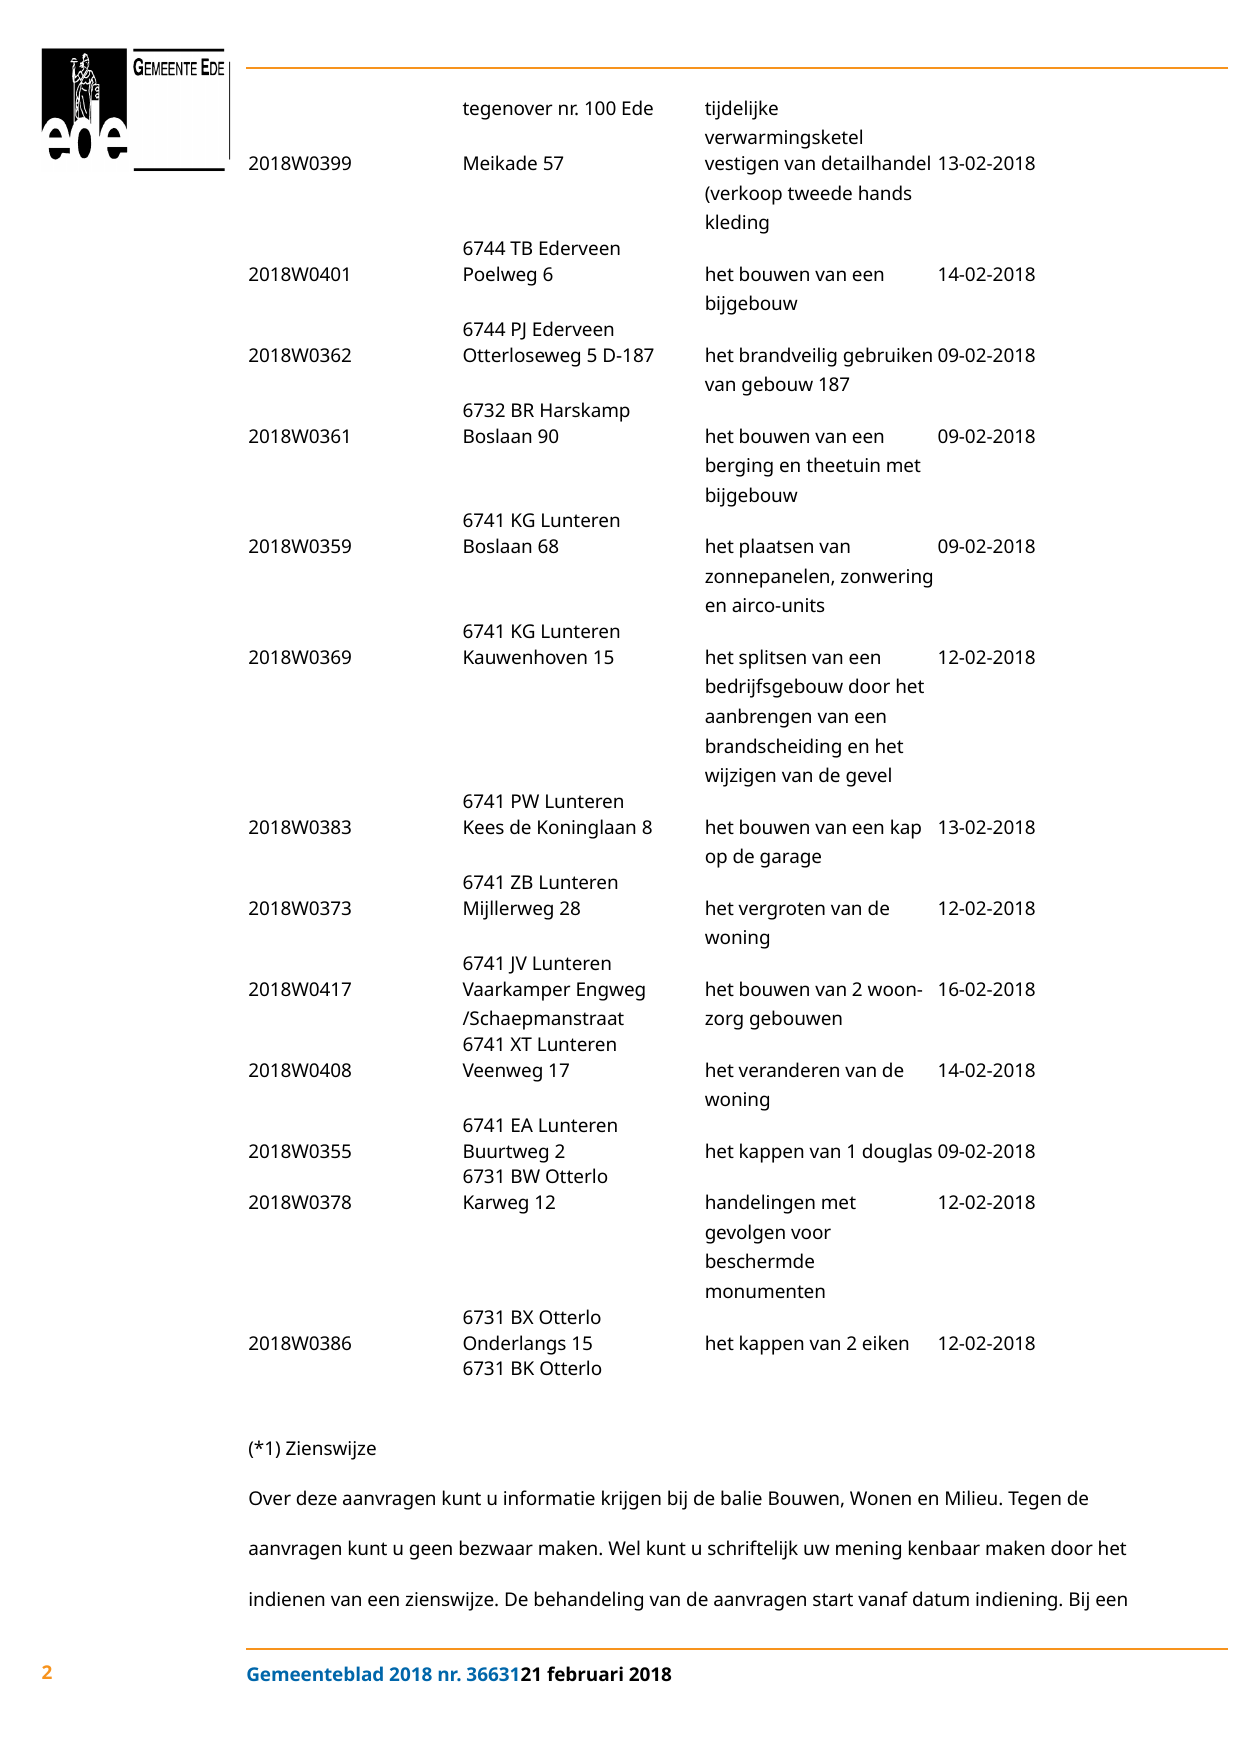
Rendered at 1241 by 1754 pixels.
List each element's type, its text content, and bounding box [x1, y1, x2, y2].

table_cell 2018W0359 [248, 534, 462, 618]
table_cell het kappen van 2 eiken [705, 1330, 937, 1355]
table_cell [248, 1304, 462, 1330]
table_cell 6741 EA Lunteren [462, 1112, 704, 1138]
table_cell Boslaan 90 [462, 423, 704, 508]
table_cell het plaatsen van zonnepanelen, zonwering en airco-units [705, 534, 937, 618]
table_cell [248, 618, 462, 644]
table_cell 2018W0399 [248, 150, 462, 235]
picture [41, 47, 231, 172]
table_cell [937, 788, 1152, 814]
table_cell tijdelijke verwarmingsketel [705, 95, 937, 150]
table_cell 2018W0417 [248, 976, 462, 1031]
table_cell [705, 618, 937, 644]
table_cell 09-02-2018 [937, 342, 1152, 397]
table_cell [937, 1031, 1152, 1057]
table_cell het brandveilig gebruiken van gebouw 187 [705, 342, 937, 397]
table_cell tegenover nr. 100 Ede [462, 95, 704, 150]
table_cell 12-02-2018 [937, 1330, 1152, 1355]
table_cell [705, 1164, 937, 1189]
text aanvragen kunt u geen bezwaar maken. Wel kunt u schriftelijk uw mening kenbaar maken door het [248, 1536, 1152, 1561]
table_cell handelingen met gevolgen voor beschermde monumenten [705, 1190, 937, 1304]
table_cell [248, 1355, 462, 1381]
table_cell [705, 788, 937, 814]
table_cell Veenweg 17 [462, 1057, 704, 1112]
table_cell 12-02-2018 [937, 1190, 1152, 1304]
table_cell [248, 950, 462, 976]
table_cell het kappen van 1 douglas [705, 1138, 937, 1164]
table_cell 6731 BW Otterlo [462, 1164, 704, 1189]
table_cell 6744 TB Ederveen [462, 235, 704, 261]
table_cell 6731 BK Otterlo [462, 1355, 704, 1381]
text (*1) Zienswijze [248, 1435, 1152, 1461]
table_cell [937, 397, 1152, 423]
table_cell 6741 KG Lunteren [462, 618, 704, 644]
table_cell [937, 869, 1152, 895]
table_cell Boslaan 68 [462, 534, 704, 618]
table_cell Meikade 57 [462, 150, 704, 235]
table_cell 2018W0383 [248, 814, 462, 869]
table_cell [937, 950, 1152, 976]
table_cell 14-02-2018 [937, 261, 1152, 316]
table_cell 2018W0361 [248, 423, 462, 508]
table_cell 2018W0362 [248, 342, 462, 397]
table_cell 2018W0373 [248, 895, 462, 950]
table_cell [937, 235, 1152, 261]
table_cell 6744 PJ Ederveen [462, 316, 704, 342]
table_cell Vaarkamper Engweg /Schaepmanstraat [462, 976, 704, 1031]
table_cell [248, 1164, 462, 1189]
table_cell [705, 508, 937, 533]
table_cell [248, 788, 462, 814]
table_cell 2018W0378 [248, 1190, 462, 1304]
table_cell [248, 508, 462, 533]
table_cell [705, 1304, 937, 1330]
table_cell [248, 1112, 462, 1138]
table_cell 2018W0355 [248, 1138, 462, 1164]
table_cell 2018W0408 [248, 1057, 462, 1112]
table_cell [937, 1164, 1152, 1189]
table_cell 6741 JV Lunteren [462, 950, 704, 976]
table_cell het bouwen van 2 woon-zorg gebouwen [705, 976, 937, 1031]
table_cell Buurtweg 2 [462, 1138, 704, 1164]
table_cell [248, 869, 462, 895]
table_cell [705, 1355, 937, 1381]
table_cell 6731 BX Otterlo [462, 1304, 704, 1330]
table_cell [705, 1112, 937, 1138]
table_cell [705, 316, 937, 342]
text indienen van een zienswijze. De behandeling van de aanvragen start vanaf datum indiening. Bij een [248, 1586, 1152, 1612]
table_cell het bouwen van een kap op de garage [705, 814, 937, 869]
table_cell 6741 PW Lunteren [462, 788, 704, 814]
table_cell het splitsen van een bedrijfsgebouw door het aanbrengen van een brandscheiding en het wijzigen van de gevel [705, 644, 937, 788]
table_cell het bouwen van een berging en theetuin met bijgebouw [705, 423, 937, 508]
table_cell Poelweg 6 [462, 261, 704, 316]
table_cell Kees de Koninglaan 8 [462, 814, 704, 869]
table_cell Otterloseweg 5 D-187 [462, 342, 704, 397]
table_cell 2018W0401 [248, 261, 462, 316]
table_cell 2018W0386 [248, 1330, 462, 1355]
text Over deze aanvragen kunt u informatie krijgen bij de balie Bouwen, Wonen en Milieu. Tegen de [248, 1485, 1152, 1511]
table_cell Kauwenhoven 15 [462, 644, 704, 788]
table_cell 6732 BR Harskamp [462, 397, 704, 423]
table_cell 13-02-2018 [937, 814, 1152, 869]
table_cell 09-02-2018 [937, 534, 1152, 618]
table_cell het veranderen van de woning [705, 1057, 937, 1112]
table_cell [248, 397, 462, 423]
table_cell Karweg 12 [462, 1190, 704, 1304]
table_cell [248, 1031, 462, 1057]
table_cell [248, 316, 462, 342]
table_cell [705, 397, 937, 423]
table_cell [705, 869, 937, 895]
table_cell 6741 ZB Lunteren [462, 869, 704, 895]
table_cell [937, 1304, 1152, 1330]
table_cell [937, 1355, 1152, 1381]
table_cell 16-02-2018 [937, 976, 1152, 1031]
table_cell 12-02-2018 [937, 895, 1152, 950]
table_cell vestigen van detailhandel (verkoop tweede hands kleding [705, 150, 937, 235]
table_cell het vergroten van de woning [705, 895, 937, 950]
table_cell [705, 1031, 937, 1057]
table_cell 6741 XT Lunteren [462, 1031, 704, 1057]
table_cell 09-02-2018 [937, 423, 1152, 508]
table_cell [705, 950, 937, 976]
table_cell [937, 95, 1152, 150]
table_cell [705, 235, 937, 261]
table_cell 12-02-2018 [937, 644, 1152, 788]
table_cell 09-02-2018 [937, 1138, 1152, 1164]
table_cell [937, 618, 1152, 644]
table_cell [248, 95, 462, 150]
table_cell [248, 235, 462, 261]
table_cell 14-02-2018 [937, 1057, 1152, 1112]
table_cell [937, 508, 1152, 533]
table_cell Onderlangs 15 [462, 1330, 704, 1355]
table_cell 6741 KG Lunteren [462, 508, 704, 533]
table_cell [937, 1112, 1152, 1138]
table_cell [937, 316, 1152, 342]
table_cell Mijllerweg 28 [462, 895, 704, 950]
table_cell het bouwen van een bijgebouw [705, 261, 937, 316]
table_cell 13-02-2018 [937, 150, 1152, 235]
table_cell 2018W0369 [248, 644, 462, 788]
